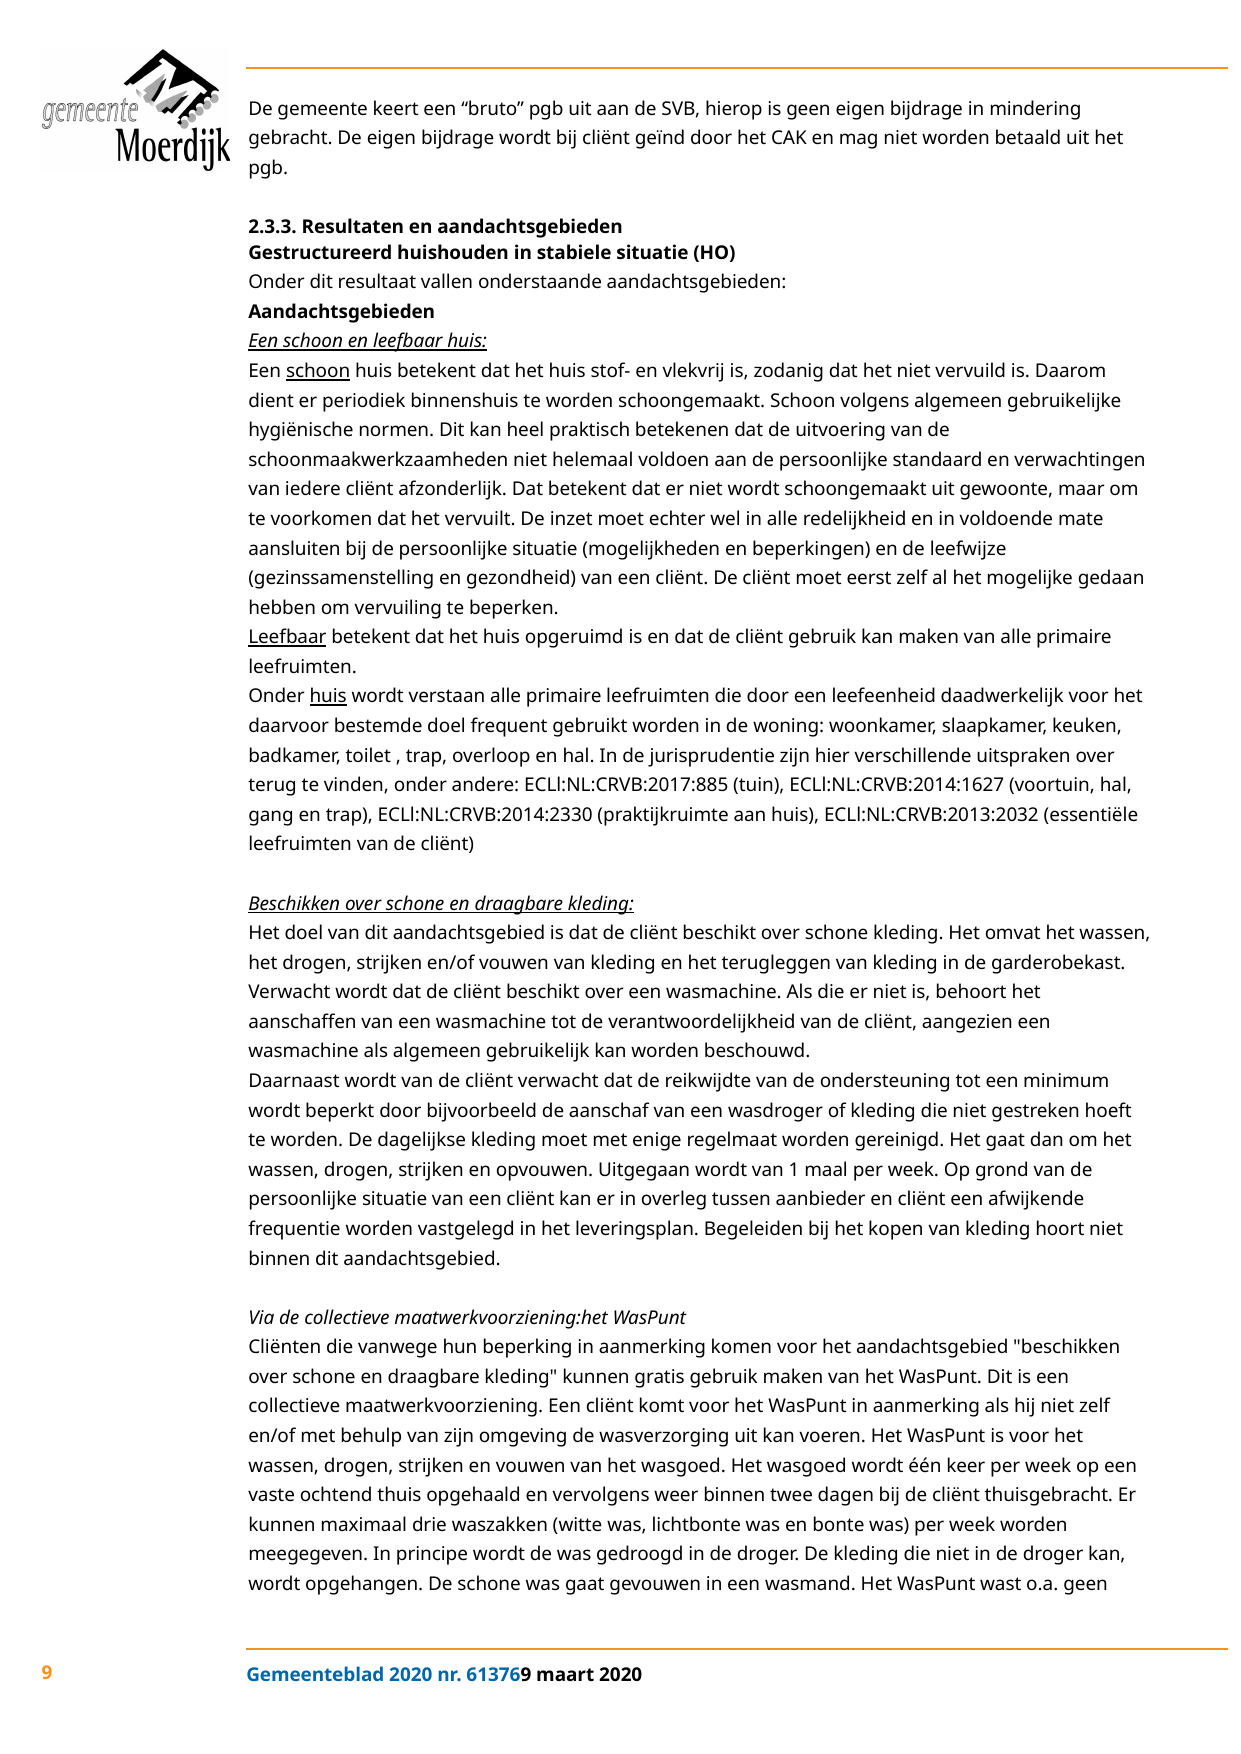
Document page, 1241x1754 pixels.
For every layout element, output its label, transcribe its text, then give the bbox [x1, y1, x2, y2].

text Een schoon huis betekent dat het huis stof- en vlekvrij is, zodanig dat het niet vervuild is. Daarom dient er periodiek binnenshuis te worden schoongemaakt. Schoon volgens algemeen gebruikelijke hygiënische normen. Dit kan heel praktisch betekenen dat de uitvoering van de schoonmaakwerkzaamheden niet helemaal voldoen aan de persoonlijke standaard en verwachtingen van iedere cliënt afzonderlijk. Dat betekent dat er niet wordt schoongemaakt uit gewoonte, maar om te voorkomen dat het vervuilt. De inzet moet echter wel in alle redelijkheid en in voldoende mate aansluiten bij de persoonlijke situatie (mogelijkheden en beperkingen) en de leefwijze (gezinssamenstelling en gezondheid) van een cliënt. De cliënt moet eerst zelf al het mogelijke gedaan hebben om vervuiling te beperken. [248, 357, 1152, 619]
text Cliënten die vanwege hun beperking in aanmerking komen voor het aandachtsgebied "beschikken over schone en draagbare kleding" kunnen gratis gebruik maken van het WasPunt. Dit is een collectieve maatwerkvoorziening. Een cliënt komt voor het WasPunt in aanmerking als hij niet zelf en/of met behulp van zijn omgeving de wasverzorging uit kan voeren. Het WasPunt is voor het wassen, drogen, strijken en vouwen van het wasgoed. Het wasgoed wordt één keer per week op een vaste ochtend thuis opgehaald en vervolgens weer binnen twee dagen bij de cliënt thuisgebracht. Er kunnen maximaal drie waszakken (witte was, lichtbonte was en bonte was) per week worden meegegeven. In principe wordt de was gedroogd in de droger. De kleding die niet in de droger kan, wordt opgehangen. De schone was gaat gevouwen in een wasmand. Het WasPunt wast o.a. geen [248, 1333, 1152, 1596]
text Leefbaar betekent dat het huis opgeruimd is en dat de cliënt gebruik kan maken van alle primaire leefruimten. [248, 623, 1152, 679]
text Daarnaast wordt van de cliënt verwacht dat de reikwijdte van de ondersteuning tot een minimum wordt beperkt door bijvoorbeeld de aanschaf van een wasdroger of kleding die niet gestreken hoeft te worden. De dagelijkse kleding moet met enige regelmaat worden gereinigd. Het gaat dan om het wassen, drogen, strijken en opvouwen. Uitgegaan wordt van 1 maal per week. Op grond van de persoonlijke situatie van een cliënt kan er in overleg tussen aanbieder en cliënt een afwijkende frequentie worden vastgelegd in het leveringsplan. Begeleiden bij het kopen van kleding hoort niet binnen dit aandachtsgebied. [248, 1067, 1152, 1270]
text Onder huis wordt verstaan alle primaire leefruimten die door een leefeenheid daadwerkelijk voor het daarvoor bestemde doel frequent gebruikt worden in de woning: woonkamer, slaapkamer, keuken, badkamer, toilet , trap, overloop en hal. In de jurisprudentie zijn hier verschillende uitspraken over terug te vinden, onder andere: ECLl:NL:CRVB:2017:885 (tuin), ECLl:NL:CRVB:2014:1627 (voortuin, hal, gang en trap), ECLl:NL:CRVB:2014:2330 (praktijkruimte aan huis), ECLl:NL:CRVB:2013:2032 (essentiële leefruimten van de cliënt) [248, 683, 1152, 856]
text Aandachtsgebieden [248, 298, 1152, 324]
text Een schoon en leefbaar huis: [248, 328, 1152, 353]
text Het doel van dit aandachtsgebied is dat de cliënt beschikt over schone kleding. Het omvat het wassen, het drogen, strijken en/of vouwen van kleding en het terugleggen van kleding in de garderobekast. Verwacht wordt dat de cliënt beschikt over een wasmachine. Als die er niet is, behoort het aanschaffen van een wasmachine tot de verantwoordelijkheid van de cliënt, aangezien een wasmachine als algemeen gebruikelijk kan worden beschouwd. [248, 919, 1152, 1063]
text Onder dit resultaat vallen onderstaande aandachtsgebieden: [248, 268, 1152, 294]
picture [41, 47, 231, 172]
text De gemeente keert een “bruto” pgb uit aan de SVB, hierop is geen eigen bijdrage in mindering gebracht. De eigen bijdrage wordt bij cliënt geïnd door het CAK en mag niet worden betaald uit het pgb. [248, 95, 1152, 180]
text Beschikken over schone en draagbare kleding: [248, 890, 1152, 915]
text Gestructureerd huishouden in stabiele situatie (HO) [248, 239, 1152, 264]
text 2.3.3. Resultaten en aandachtsgebieden [248, 213, 1152, 239]
text Via de collectieve maatwerkvoorziening:het WasPunt [248, 1304, 1152, 1329]
